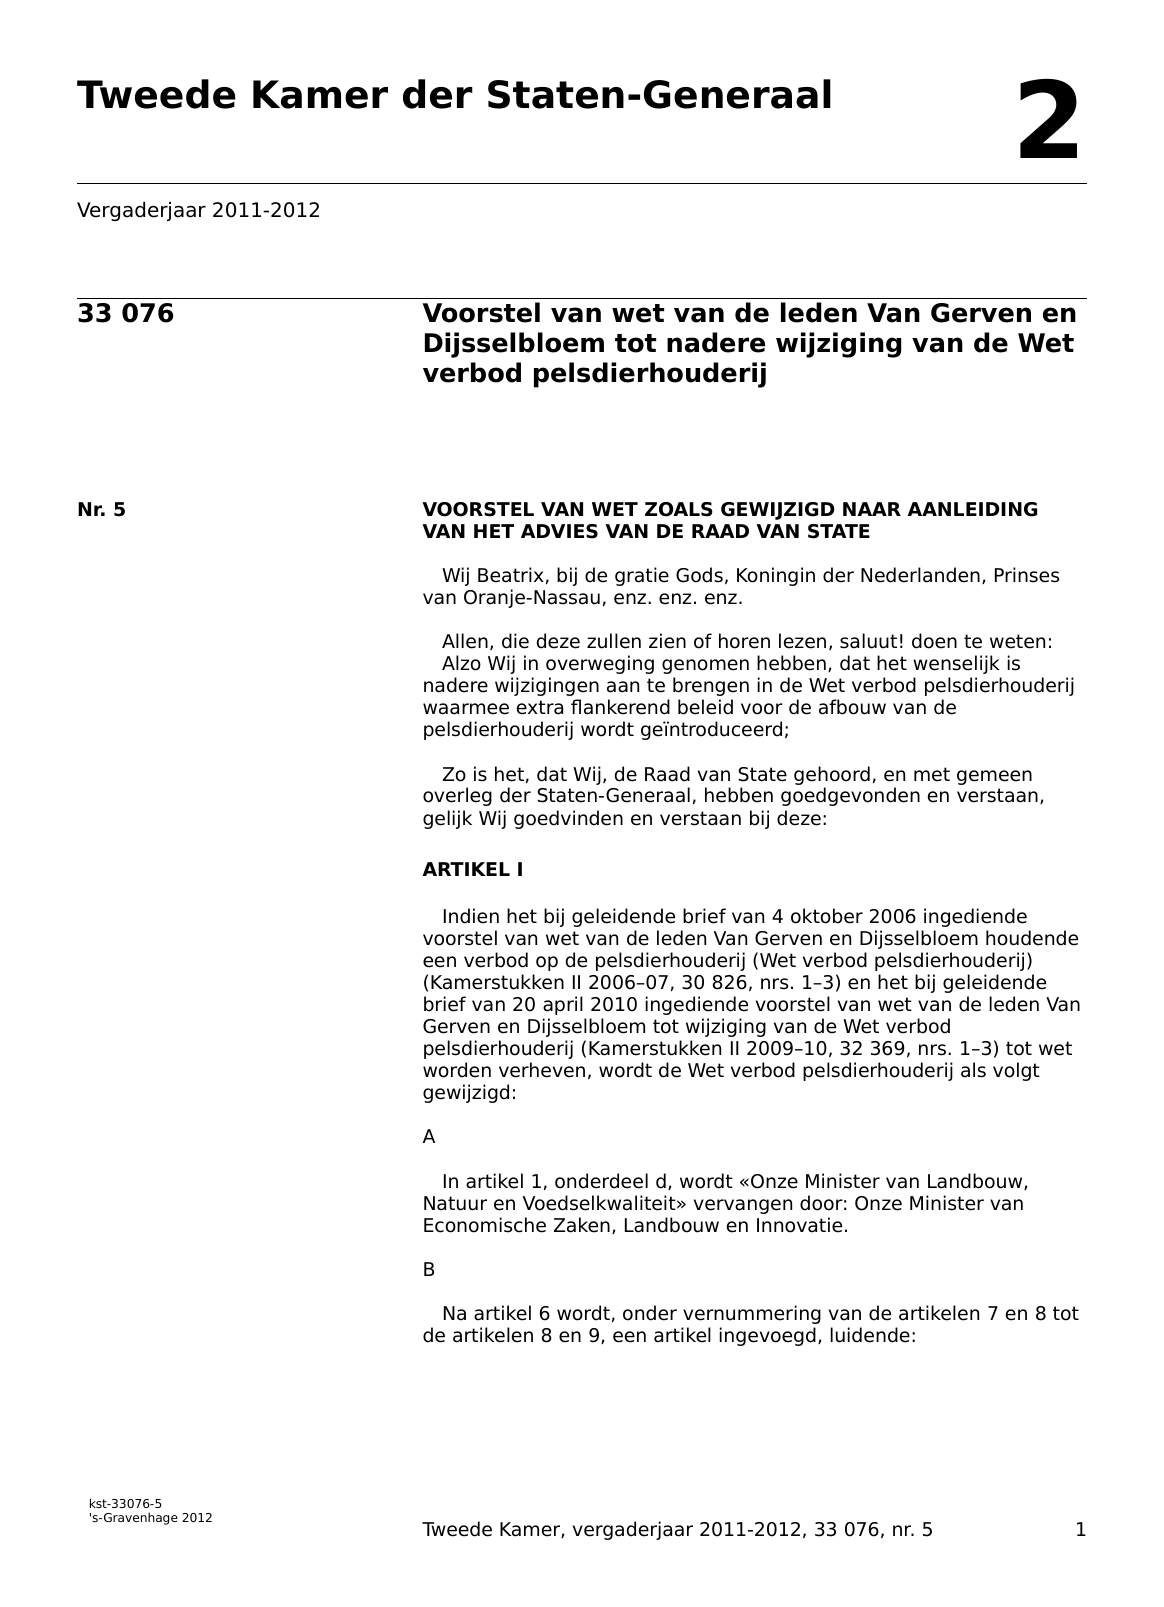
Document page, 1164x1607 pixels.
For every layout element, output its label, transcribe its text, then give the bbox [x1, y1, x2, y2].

text kst-33076-5 [88, 1497, 323, 1511]
table_header Tweede Kamer der Staten-Generaal [77, 59, 886, 183]
text In artikel 1, onderdeel d, wordt «Onze Minister van Landbouw, Natuur en Voedselkwaliteit» vervangen door: Onze Minister van Economische Zaken, Landbouw en Innovatie. [422, 1171, 1087, 1236]
text 's-Gravenhage 2012 [88, 1511, 323, 1525]
text Allen, die deze zullen zien of horen lezen, saluut! doen te weten: [422, 631, 1087, 653]
text Na artikel 6 wordt, onder vernummering van de artikelen 7 en 8 tot de artikelen 8 en 9, een artikel ingevoegd, luidende: [422, 1303, 1087, 1347]
text B [422, 1259, 1087, 1281]
text Wij Beatrix, bij de gratie Gods, Koningin der Nederlanden, Prinses van Oranje-Nassau, enz. enz. enz. [422, 565, 1087, 609]
subtitle 33 076 Voorstel van wet van de leden Van Gerven en Dijsselbloem tot nadere wijziging van de Wet verbod pelsdierhouderij [77, 299, 1087, 388]
text Indien het bij geleidende brief van 4 oktober 2006 ingediende voorstel van wet van de leden Van Gerven en Dijsselbloem houdende een verbod op de pelsdierhouderij (Wet verbod pelsdierhouderij) (Kamerstukken II 2006–07, 30 826, nrs. 1–3) en het bij geleidende brief van 20 april 2010 ingediende voorstel van wet van de leden Van Gerven en Dijsselbloem tot wijziging van de Wet verbod pelsdierhouderij (Kamerstukken II 2009–10, 32 369, nrs. 1–3) tot wet worden verheven, wordt de Wet verbod pelsdierhouderij als volgt gewijzigd: [422, 906, 1087, 1104]
text A [422, 1126, 1087, 1148]
table_cell Vergaderjaar 2011-2012 [77, 184, 1087, 298]
subtitle ARTIKEL I [422, 859, 1087, 881]
subtitle Nr. 5 VOORSTEL VAN WET ZOALS GEWIJZIGD NAAR AANLEIDING VAN HET ADVIES VAN DE RAAD VAN STATE [77, 499, 1087, 543]
text Zo is het, dat Wij, de Raad van State gehoord, en met gemeen overleg der Staten-Generaal, hebben goedgevonden en verstaan, gelijk Wij goedvinden en verstaan bij deze: [422, 763, 1087, 829]
table_header 2 [886, 59, 1087, 183]
text Alzo Wij in overweging genomen hebben, dat het wenselijk is nadere wijzigingen aan te brengen in de Wet verbod pelsdierhouderij waarmee extra flankerend beleid voor de afbouw van de pelsdierhouderij wordt geïntroduceerd; [422, 653, 1087, 741]
